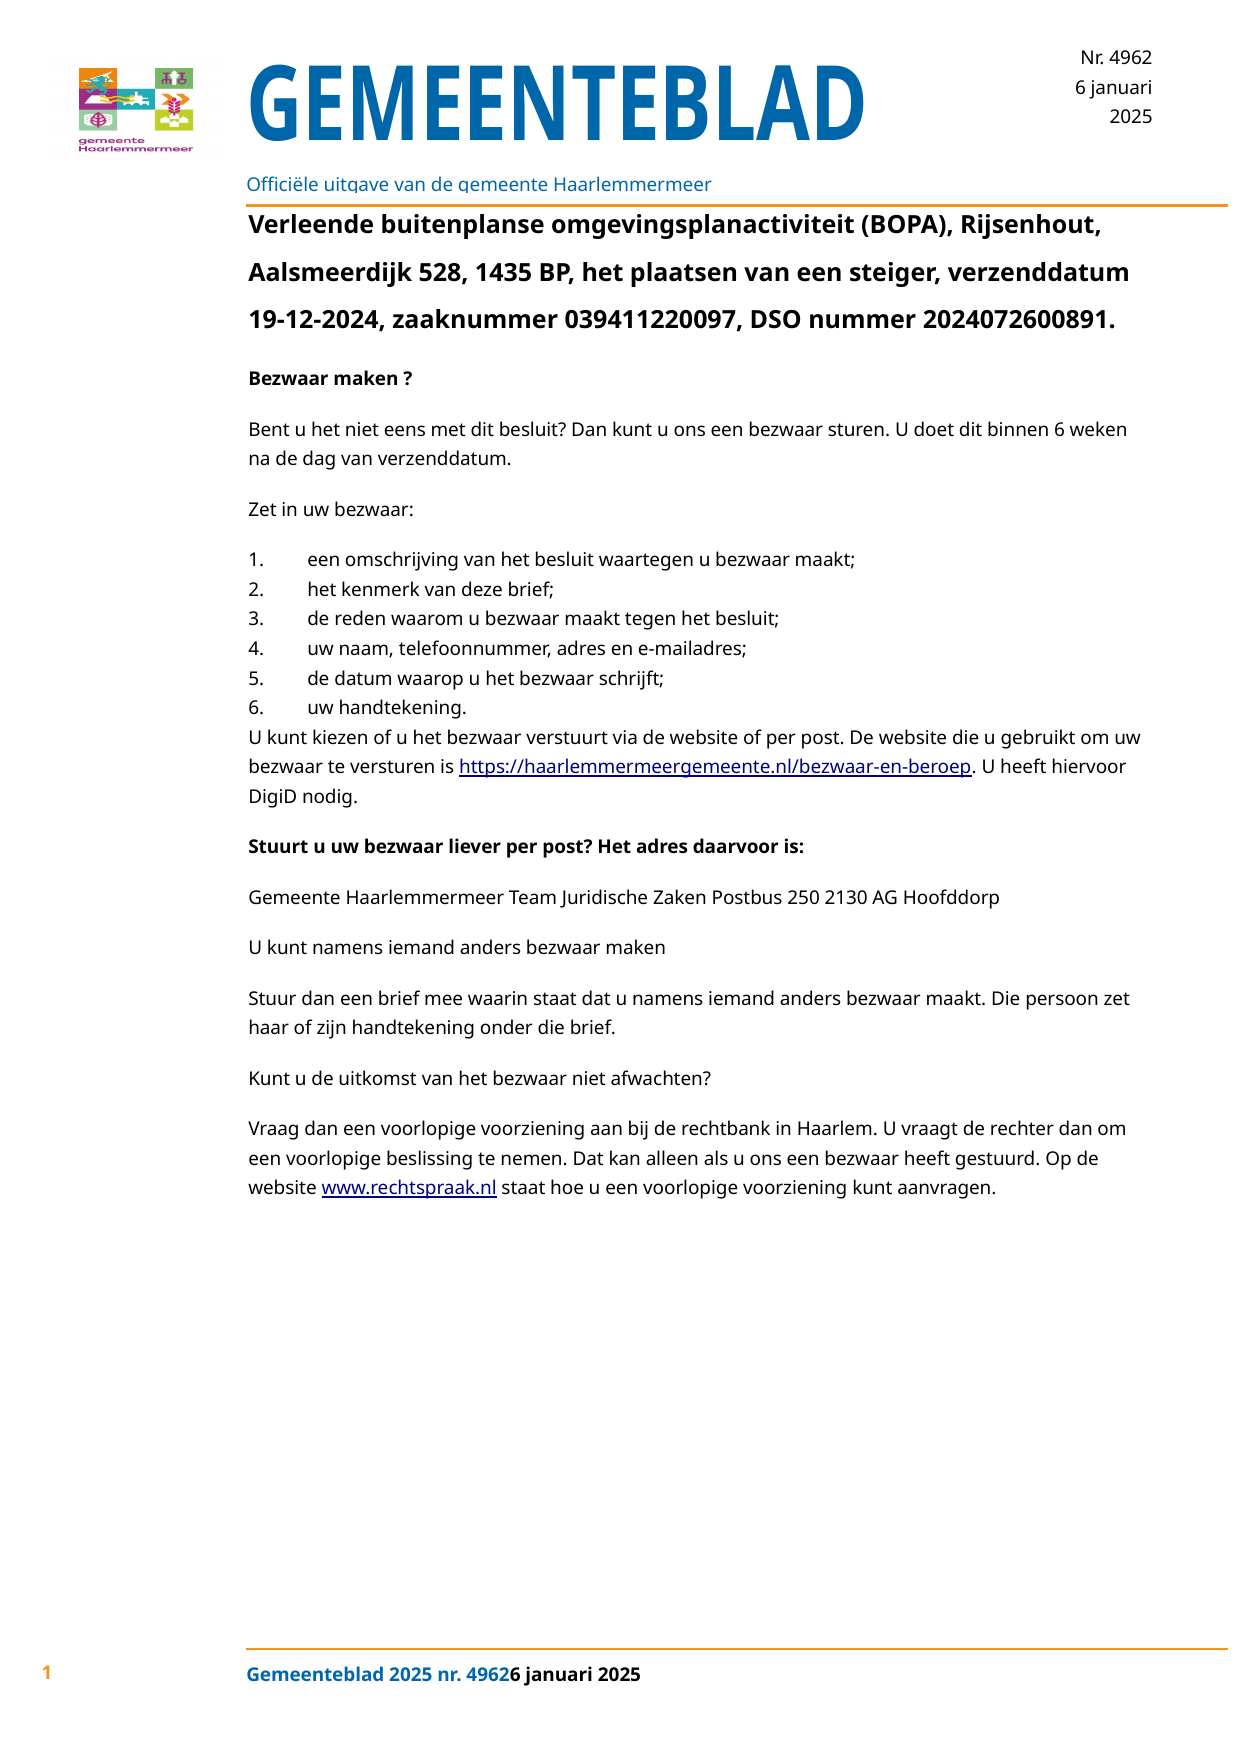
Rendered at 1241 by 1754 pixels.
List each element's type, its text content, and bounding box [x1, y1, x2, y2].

text Verleende buitenplanse omgevingsplanactiviteit (BOPA), Rijsenhout, Aalsmeerdijk 528, 1435 BP, het plaatsen van een steiger, verzenddatum 19-12-2024, zaaknummer 039411220097, DSO nummer 2024072600891. [248, 207, 1152, 336]
text Vraag dan een voorlopige voorziening aan bij de rechtbank in Haarlem. U vraagt de rechter dan om een voorlopige beslissing te nemen. Dat kan alleen als u ons een bezwaar heeft gestuurd. Op de website www.rechtspraak.nl staat hoe u een voorlopige voorziening kunt aanvragen. [248, 1115, 1152, 1200]
text U kunt kiezen of u het bezwaar verstuurt via de website of per post. De website die u gebruikt om uw bezwaar te versturen is https://haarlemmermeergemeente.nl/bezwaar-en-beroep. U heeft hiervoor DigiD nodig. [248, 724, 1152, 809]
text U kunt namens iemand anders bezwaar maken [248, 934, 1152, 960]
text Gemeente Haarlemmermeer Team Juridische Zaken Postbus 250 2130 AG Hoofddorp [248, 884, 1152, 909]
list de reden waarom u bezwaar maakt tegen het besluit; [248, 606, 1152, 631]
text Bezwaar maken ? [248, 366, 1152, 391]
text Kunt u de uitkomst van het bezwaar niet afwachten? [248, 1065, 1152, 1090]
list de datum waarop u het bezwaar schrijft; [248, 665, 1152, 690]
picture [41, 47, 231, 172]
list uw naam, telefoonnummer, adres en e-mailadres; [248, 635, 1152, 661]
list uw handtekening. [248, 694, 1152, 720]
text Stuur dan een brief mee waarin staat dat u namens iemand anders bezwaar maakt. Die persoon zet haar of zijn handtekening onder die brief. [248, 985, 1152, 1040]
text Zet in uw bezwaar: [248, 496, 1152, 522]
text Bent u het niet eens met dit besluit? Dan kunt u ons een bezwaar sturen. U doet dit binnen 6 weken na de dag van verzenddatum. [248, 416, 1152, 471]
list een omschrijving van het besluit waartegen u bezwaar maakt; [248, 546, 1152, 572]
list het kenmerk van deze brief; [248, 576, 1152, 602]
text Stuurt u uw bezwaar liever per post? Het adres daarvoor is: [248, 833, 1152, 859]
